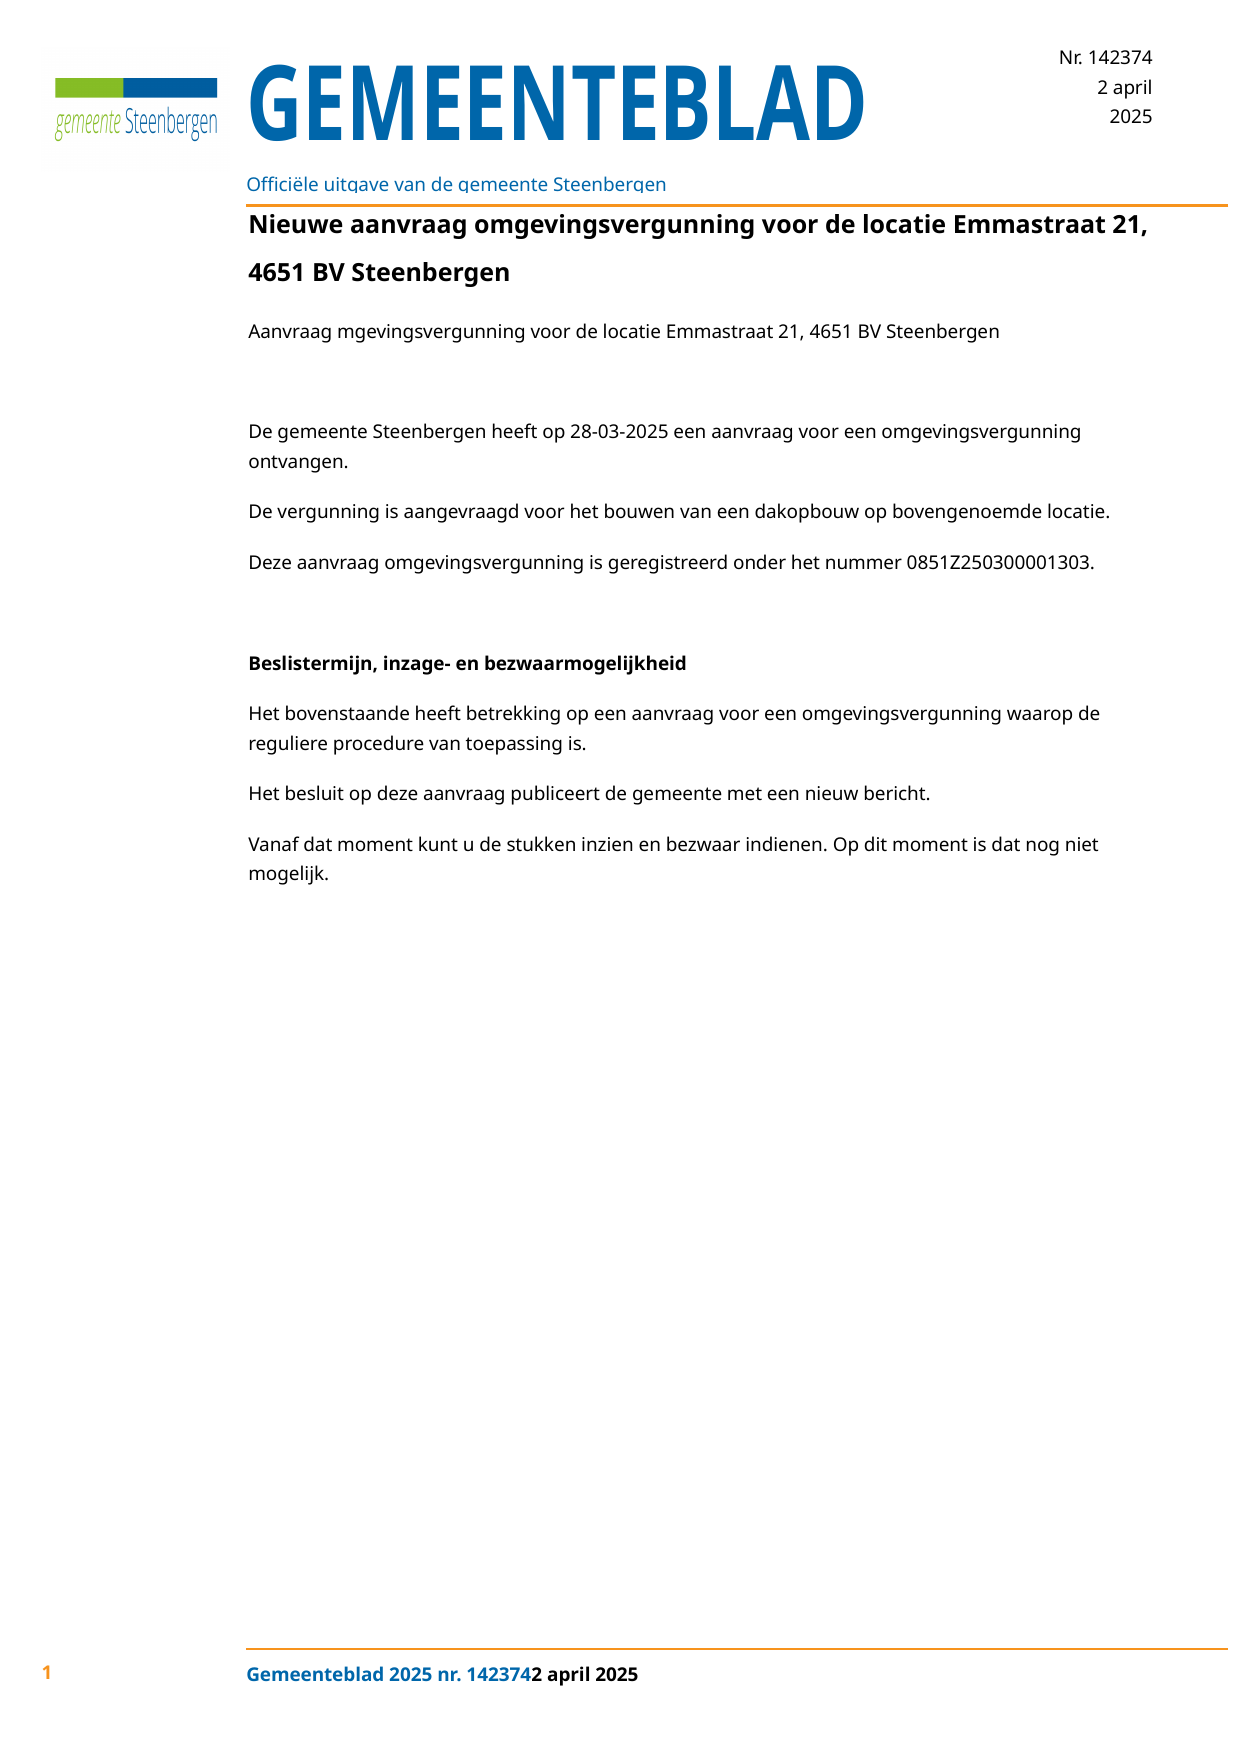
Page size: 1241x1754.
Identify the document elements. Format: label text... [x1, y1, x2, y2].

text Beslistermijn, inzage- en bezwaarmogelijkheid [248, 650, 1152, 676]
text Het besluit op deze aanvraag publiceert de gemeente met een nieuw bericht. [248, 780, 1152, 806]
text Vanaf dat moment kunt u de stukken inzien en bezwaar indienen. Op dit moment is dat nog niet mogelijk. [248, 831, 1152, 886]
text Het bovenstaande heeft betrekking op een aanvraag voor een omgevingsvergunning waarop de reguliere procedure van toepassing is. [248, 700, 1152, 756]
text De vergunning is aangevraagd voor het bouwen van een dakopbouw op bovengenoemde locatie. [248, 499, 1152, 524]
text Aanvraag mgevingsvergunning voor de locatie Emmastraat 21, 4651 BV Steenbergen [248, 318, 1152, 344]
text Nieuwe aanvraag omgevingsvergunning voor de locatie Emmastraat 21, 4651 BV Steenbergen [248, 207, 1152, 288]
text De gemeente Steenbergen heeft op 28-03-2025 een aanvraag voor een omgevingsvergunning ontvangen. [248, 419, 1152, 474]
picture [41, 47, 231, 172]
text Deze aanvraag omgevingsvergunning is geregistreerd onder het nummer 0851Z250300001303. [248, 549, 1152, 575]
